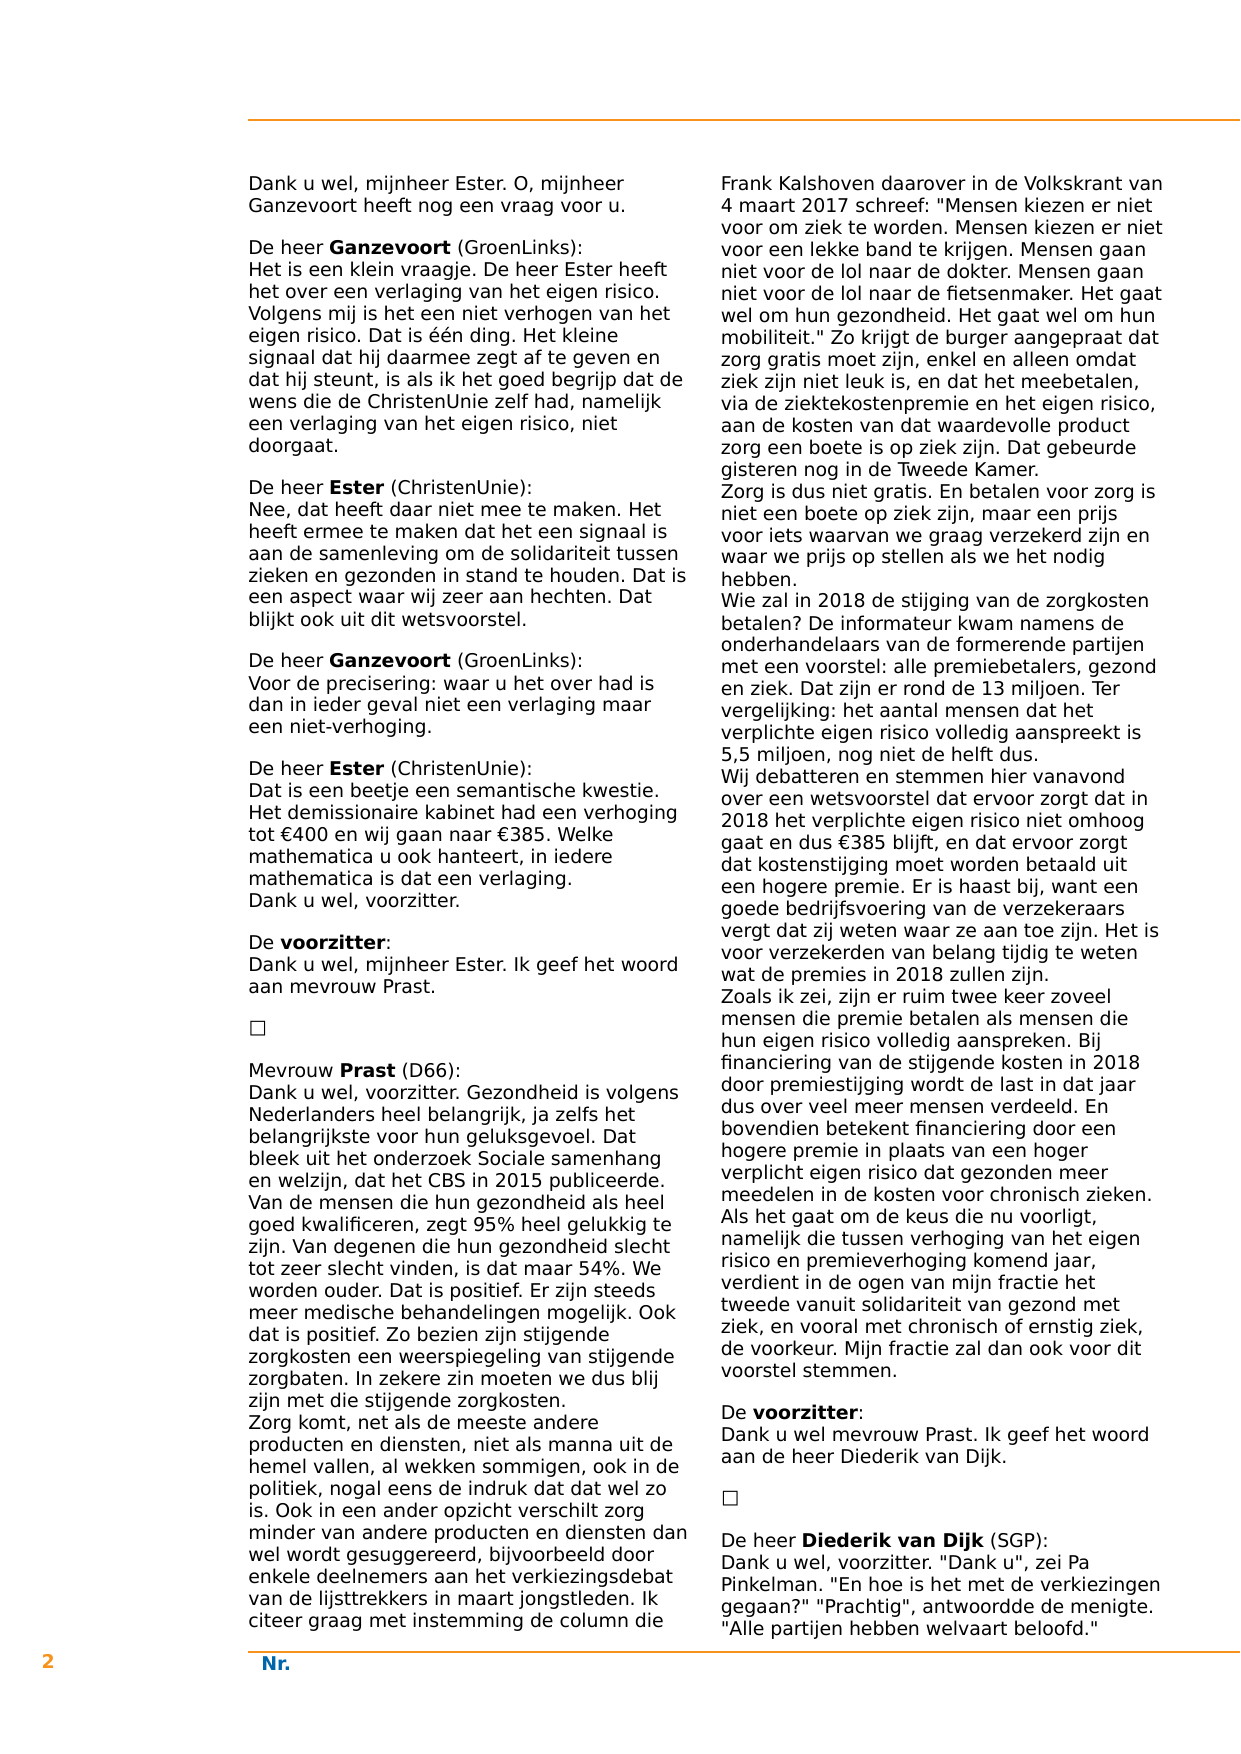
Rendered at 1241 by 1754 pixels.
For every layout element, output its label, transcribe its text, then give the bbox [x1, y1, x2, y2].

text Voor de precisering: waar u het over had is dan in ieder geval niet een verlaging maar een niet-verhoging. [248, 672, 691, 738]
text De heer Ganzevoort (GroenLinks): [248, 237, 691, 259]
text Dank u wel, voorzitter. [248, 890, 691, 912]
text De heer Ester (ChristenUnie): [248, 477, 691, 498]
text Dank u wel, mijnheer Ester. O, mijnheer Ganzevoort heeft nog een vraag voor u. [248, 173, 691, 217]
text De heer Ganzevoort (GroenLinks): [248, 650, 691, 672]
text De heer Diederik van Dijk (SGP): [721, 1529, 1163, 1552]
text ⬜ [721, 1488, 1163, 1509]
text Zorg is dus niet gratis. En betalen voor zorg is niet een boete op ziek zijn, maar een prijs voor iets waarvan we graag verzekerd zijn en waar we prijs op stellen als we het nodig hebben. [721, 481, 1163, 590]
text Als het gaat om de keus die nu voorligt, namelijk die tussen verhoging van het eigen risico en premieverhoging komend jaar, verdient in de ogen van mijn fractie het tweede vanuit solidariteit van gezond met ziek, en vooral met chronisch of ernstig ziek, de voorkeur. Mijn fractie zal dan ook voor dit voorstel stemmen. [721, 1206, 1163, 1382]
text Mevrouw Prast (D66): [248, 1060, 691, 1082]
text ⬜ [248, 1018, 691, 1040]
text Het is een klein vraagje. De heer Ester heeft het over een verlaging van het eigen risico. Volgens mij is het een niet verhogen van het eigen risico. Dat is één ding. Het kleine signaal dat hij daarmee zegt af te geven en dat hij steunt, is als ik het goed begrijp dat de wens die de ChristenUnie zelf had, namelijk een verlaging van het eigen risico, niet doorgaat. [248, 259, 691, 457]
text Frank Kalshoven daarover in de Volkskrant van 4 maart 2017 schreef: "Mensen kiezen er niet voor om ziek te worden. Mensen kiezen er niet voor een lekke band te krijgen. Mensen gaan niet voor de lol naar de dokter. Mensen gaan niet voor de lol naar de fietsenmaker. Het gaat wel om hun gezondheid. Het gaat wel om hun mobiliteit." Zo krijgt de burger aangepraat dat zorg gratis moet zijn, enkel en alleen omdat ziek zijn niet leuk is, en dat het meebetalen, via de ziektekostenpremie en het eigen risico, aan de kosten van dat waardevolle product zorg een boete is op ziek zijn. Dat gebeurde gisteren nog in de Tweede Kamer. [721, 173, 1163, 481]
text Zoals ik zei, zijn er ruim twee keer zoveel mensen die premie betalen als mensen die hun eigen risico volledig aanspreken. Bij financiering van de stijgende kosten in 2018 door premiestijging wordt de last in dat jaar dus over veel meer mensen verdeeld. En bovendien betekent financiering door een hogere premie in plaats van een hoger verplicht eigen risico dat gezonden meer meedelen in de kosten voor chronisch zieken. [721, 986, 1163, 1206]
text Nee, dat heeft daar niet mee te maken. Het heeft ermee te maken dat het een signaal is aan de samenleving om de solidariteit tussen zieken en gezonden in stand te houden. Dat is een aspect waar wij zeer aan hechten. Dat blijkt ook uit dit wetsvoorstel. [248, 498, 691, 630]
text Zorg komt, net als de meeste andere producten en diensten, niet als manna uit de hemel vallen, al wekken sommigen, ook in de politiek, nogal eens de indruk dat dat wel zo is. Ook in een ander opzicht verschilt zorg minder van andere producten en diensten dan wel wordt gesuggereerd, bijvoorbeeld door enkele deelnemers aan het verkiezingsdebat van de lijsttrekkers in maart jongstleden. Ik citeer graag met instemming de column die [248, 1412, 691, 1632]
text De voorzitter: [721, 1402, 1163, 1424]
text Wij debatteren en stemmen hier vanavond over een wetsvoorstel dat ervoor zorgt dat in 2018 het verplichte eigen risico niet omhoog gaat en dus €385 blijft, en dat ervoor zorgt dat kostenstijging moet worden betaald uit een hogere premie. Er is haast bij, want een goede bedrijfsvoering van de verzekeraars vergt dat zij weten waar ze aan toe zijn. Het is voor verzekerden van belang tijdig te weten wat de premies in 2018 zullen zijn. [721, 766, 1163, 986]
text Dank u wel, voorzitter. Gezondheid is volgens Nederlanders heel belangrijk, ja zelfs het belangrijkste voor hun geluksgevoel. Dat bleek uit het onderzoek Sociale samenhang en welzijn, dat het CBS in 2015 publiceerde. Van de mensen die hun gezondheid als heel goed kwalificeren, zegt 95% heel gelukkig te zijn. Van degenen die hun gezondheid slecht tot zeer slecht vinden, is dat maar 54%. We worden ouder. Dat is positief. Er zijn steeds meer medische behandelingen mogelijk. Ook dat is positief. Zo bezien zijn stijgende zorgkosten een weerspiegeling van stijgende zorgbaten. In zekere zin moeten we dus blij zijn met die stijgende zorgkosten. [248, 1082, 691, 1412]
text Dank u wel, voorzitter. "Dank u", zei Pa Pinkelman. "En hoe is het met de verkiezingen gegaan?" "Prachtig", antwoordde de menigte. "Alle partijen hebben welvaart beloofd." [721, 1552, 1163, 1639]
text Dank u wel, mijnheer Ester. Ik geef het woord aan mevrouw Prast. [248, 954, 691, 998]
text Dat is een beetje een semantische kwestie. Het demissionaire kabinet had een verhoging tot €400 en wij gaan naar €385. Welke mathematica u ook hanteert, in iedere mathematica is dat een verlaging. [248, 780, 691, 890]
text De voorzitter: [248, 932, 691, 954]
text Dank u wel mevrouw Prast. Ik geef het woord aan de heer Diederik van Dijk. [721, 1424, 1163, 1468]
text Wie zal in 2018 de stijging van de zorgkosten betalen? De informateur kwam namens de onderhandelaars van de formerende partijen met een voorstel: alle premiebetalers, gezond en ziek. Dat zijn er rond de 13 miljoen. Ter vergelijking: het aantal mensen dat het verplichte eigen risico volledig aanspreekt is 5,5 miljoen, nog niet de helft dus. [721, 590, 1163, 766]
text De heer Ester (ChristenUnie): [248, 758, 691, 780]
